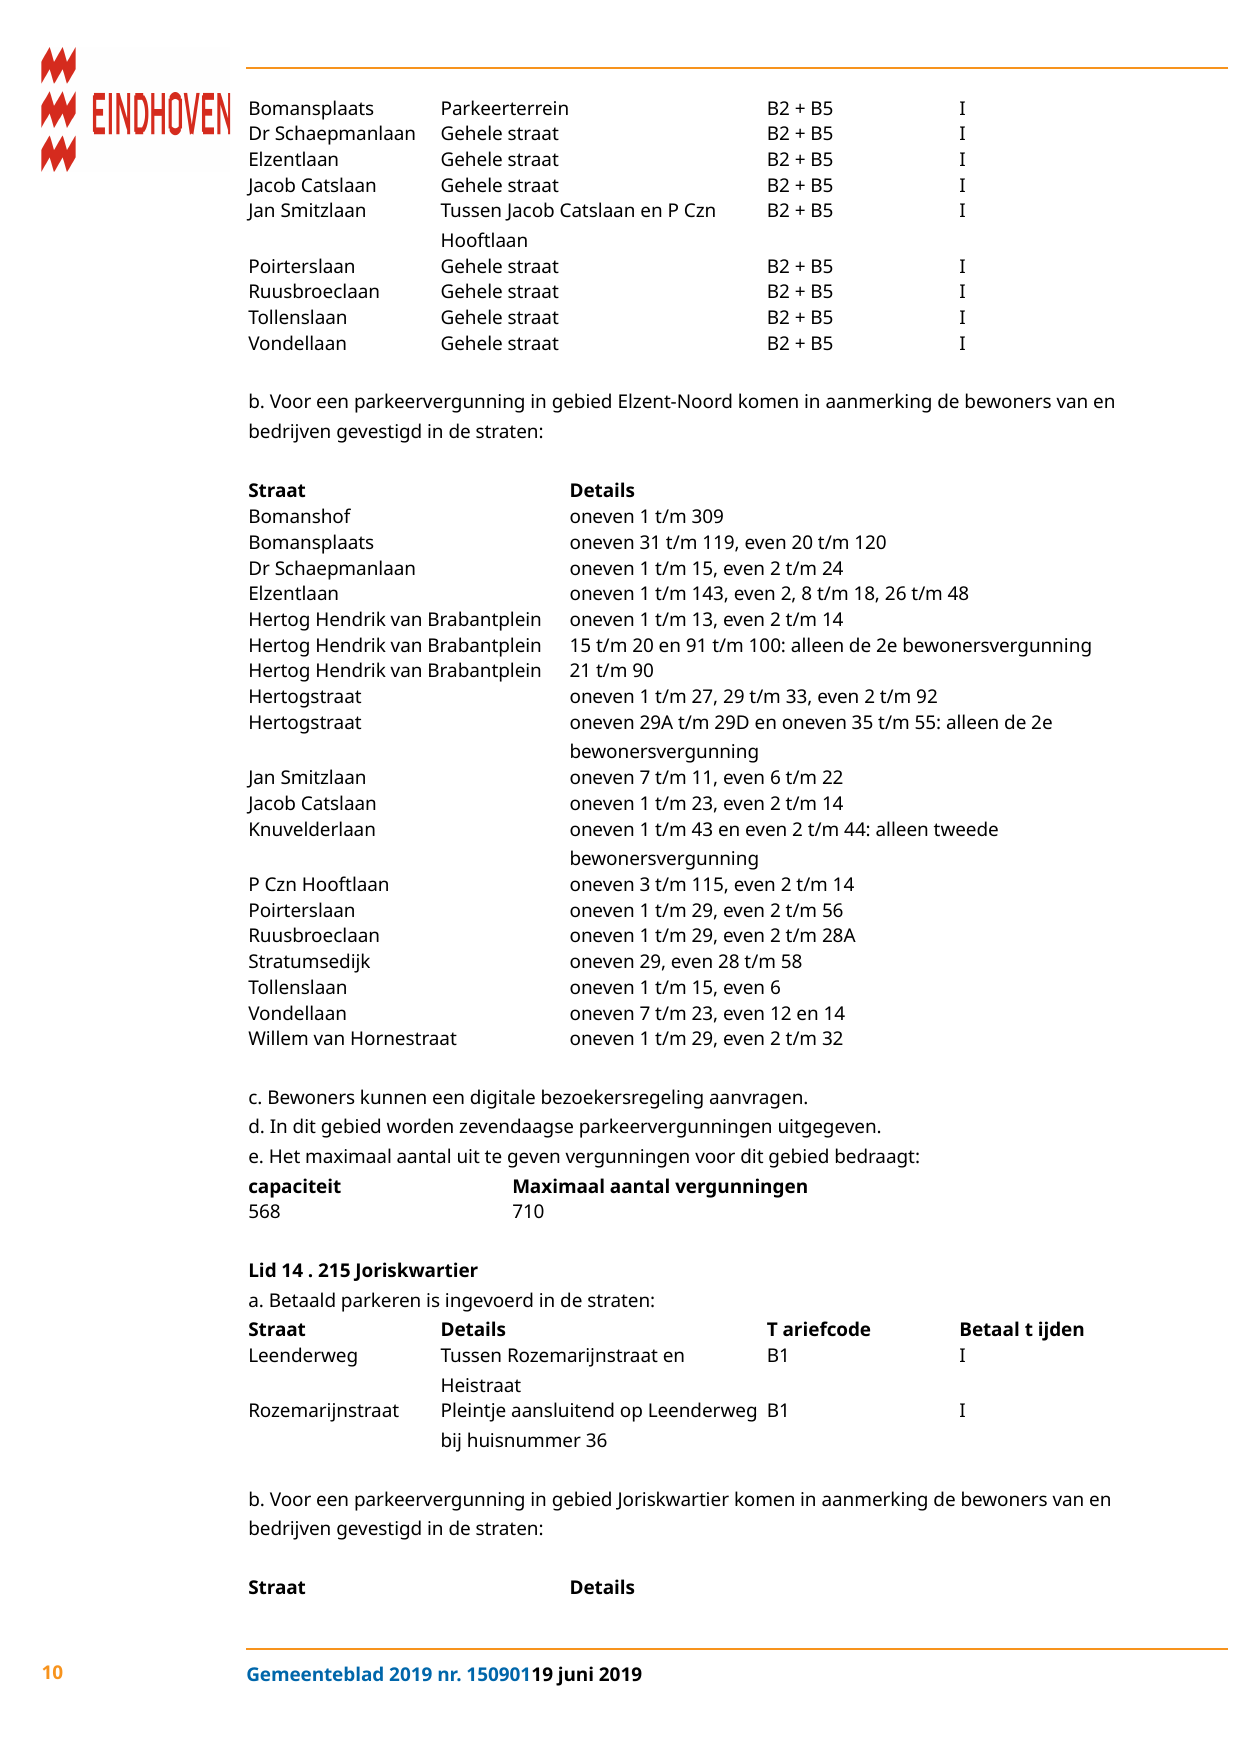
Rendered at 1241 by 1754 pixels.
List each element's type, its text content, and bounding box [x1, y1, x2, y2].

table_cell Bomanshof [248, 503, 569, 529]
text b. Voor een parkeervergunning in gebied Elzent-Noord komen in aanmerking de bewoners van en bedrijven gevestigd in de straten: [248, 389, 1152, 444]
table_cell oneven 29, even 28 t/m 58 [569, 949, 1152, 974]
table_cell Hertog Hendrik van Brabantplein [248, 606, 569, 632]
table_cell I [959, 279, 1152, 304]
table_cell oneven 1 t/m 15, even 2 t/m 24 [569, 555, 1152, 581]
table_cell Tussen Jacob Catslaan en P Czn Hooftlaan [440, 198, 767, 253]
table_cell oneven 1 t/m 27, 29 t/m 33, even 2 t/m 92 [569, 684, 1152, 709]
table_cell Poirterslaan [248, 253, 440, 279]
table_cell B2 + B5 [767, 330, 959, 356]
table_cell Jan Smitzlaan [248, 765, 569, 790]
table_header Straat [248, 1317, 440, 1342]
table_cell 21 t/m 90 [569, 658, 1152, 683]
table_cell B2 + B5 [767, 305, 959, 330]
text a. Betaald parkeren is ingevoerd in de straten: [248, 1287, 1152, 1313]
table_cell Vondellaan [248, 1000, 569, 1026]
table_cell Jacob Catslaan [248, 172, 440, 198]
table_cell B2 + B5 [767, 198, 959, 253]
table_cell I [959, 1342, 1152, 1398]
table_header Details [569, 478, 1152, 503]
table_cell B2 + B5 [767, 121, 959, 146]
text e. Het maximaal aantal uit te geven vergunningen voor dit gebied bedraagt: [248, 1143, 1152, 1169]
table_header Straat [248, 1575, 569, 1600]
table_header Details [569, 1575, 1152, 1600]
table_cell Hertogstraat [248, 709, 569, 764]
table_cell Hertogstraat [248, 684, 569, 709]
table_cell Elzentlaan [248, 146, 440, 172]
table_header capaciteit [248, 1173, 512, 1199]
table_cell Gehele straat [440, 253, 767, 279]
table_cell 15 t/m 20 en 91 t/m 100: alleen de 2e bewonersvergunning [569, 632, 1152, 658]
table_cell B2 + B5 [767, 279, 959, 304]
table_cell Gehele straat [440, 172, 767, 198]
table_cell Gehele straat [440, 121, 767, 146]
table_cell Gehele straat [440, 330, 767, 356]
table_header Straat [248, 478, 569, 503]
table_cell oneven 1 t/m 29, even 2 t/m 28A [569, 923, 1152, 948]
table_cell B2 + B5 [767, 95, 959, 121]
table_cell Parkeerterrein [440, 95, 767, 121]
table_cell I [959, 146, 1152, 172]
table_cell 568 [248, 1199, 512, 1224]
table_cell 710 [512, 1199, 1152, 1224]
table_cell oneven 3 t/m 115, even 2 t/m 14 [569, 871, 1152, 897]
table_cell Bomansplaats [248, 95, 440, 121]
table_cell Hertog Hendrik van Brabantplein [248, 632, 569, 658]
table_cell Tussen Rozemarijnstraat en Heistraat [440, 1342, 767, 1398]
table_cell oneven 7 t/m 23, even 12 en 14 [569, 1000, 1152, 1026]
table_cell Gehele straat [440, 146, 767, 172]
table_cell I [959, 198, 1152, 253]
table_cell oneven 1 t/m 15, even 6 [569, 974, 1152, 1000]
table_cell I [959, 253, 1152, 279]
text c. Bewoners kunnen een digitale bezoekersregeling aanvragen. [248, 1084, 1152, 1110]
table_cell Gehele straat [440, 279, 767, 304]
table_cell oneven 1 t/m 29, even 2 t/m 56 [569, 897, 1152, 923]
table_cell I [959, 172, 1152, 198]
text Lid 14 . 215 Joriskwartier [248, 1257, 1152, 1283]
table_cell Gehele straat [440, 305, 767, 330]
table_header T ariefcode [767, 1317, 959, 1342]
table_header Details [440, 1317, 767, 1342]
text d. In dit gebied worden zevendaagse parkeervergunningen uitgegeven. [248, 1114, 1152, 1139]
table_cell Ruusbroeclaan [248, 923, 569, 948]
table_cell Stratumsedijk [248, 949, 569, 974]
table_cell B2 + B5 [767, 172, 959, 198]
table_cell Hertog Hendrik van Brabantplein [248, 658, 569, 683]
table_cell Dr Schaepmanlaan [248, 121, 440, 146]
table_cell Leenderweg [248, 1342, 440, 1398]
table_cell oneven 1 t/m 29, even 2 t/m 32 [569, 1026, 1152, 1051]
table_cell oneven 1 t/m 309 [569, 503, 1152, 529]
table_cell oneven 29A t/m 29D en oneven 35 t/m 55: alleen de 2e bewonersvergunning [569, 709, 1152, 764]
table_cell Knuvelderlaan [248, 816, 569, 871]
table_cell Ruusbroeclaan [248, 279, 440, 304]
table_cell B1 [767, 1342, 959, 1398]
table_cell Dr Schaepmanlaan [248, 555, 569, 581]
table_cell Willem van Hornestraat [248, 1026, 569, 1051]
table_cell oneven 7 t/m 11, even 6 t/m 22 [569, 765, 1152, 790]
table_cell Rozemarijnstraat [248, 1398, 440, 1453]
table_cell I [959, 95, 1152, 121]
table_cell Jacob Catslaan [248, 790, 569, 816]
table_cell P Czn Hooftlaan [248, 871, 569, 897]
table_cell oneven 31 t/m 119, even 20 t/m 120 [569, 529, 1152, 555]
table_cell oneven 1 t/m 23, even 2 t/m 14 [569, 790, 1152, 816]
table_cell Poirterslaan [248, 897, 569, 923]
table_cell oneven 1 t/m 143, even 2, 8 t/m 18, 26 t/m 48 [569, 581, 1152, 606]
table_cell I [959, 121, 1152, 146]
table_cell I [959, 330, 1152, 356]
table_cell Tollenslaan [248, 305, 440, 330]
table_cell Tollenslaan [248, 974, 569, 1000]
table_cell Elzentlaan [248, 581, 569, 606]
text b. Voor een parkeervergunning in gebied Joriskwartier komen in aanmerking de bewoners van en bedrijven gevestigd in de straten: [248, 1486, 1152, 1541]
table_cell Vondellaan [248, 330, 440, 356]
table_cell B2 + B5 [767, 253, 959, 279]
table_cell oneven 1 t/m 13, even 2 t/m 14 [569, 606, 1152, 632]
table_cell I [959, 1398, 1152, 1453]
table_header Maximaal aantal vergunningen [512, 1173, 1152, 1199]
table_cell I [959, 305, 1152, 330]
table_cell B1 [767, 1398, 959, 1453]
table_cell Pleintje aansluitend op Leenderweg bij huisnummer 36 [440, 1398, 767, 1453]
table_cell B2 + B5 [767, 146, 959, 172]
table_cell oneven 1 t/m 43 en even 2 t/m 44: alleen tweede bewonersvergunning [569, 816, 1152, 871]
picture [41, 47, 231, 172]
table_cell Jan Smitzlaan [248, 198, 440, 253]
table_cell Bomansplaats [248, 529, 569, 555]
table_header Betaal t ijden [959, 1317, 1152, 1342]
